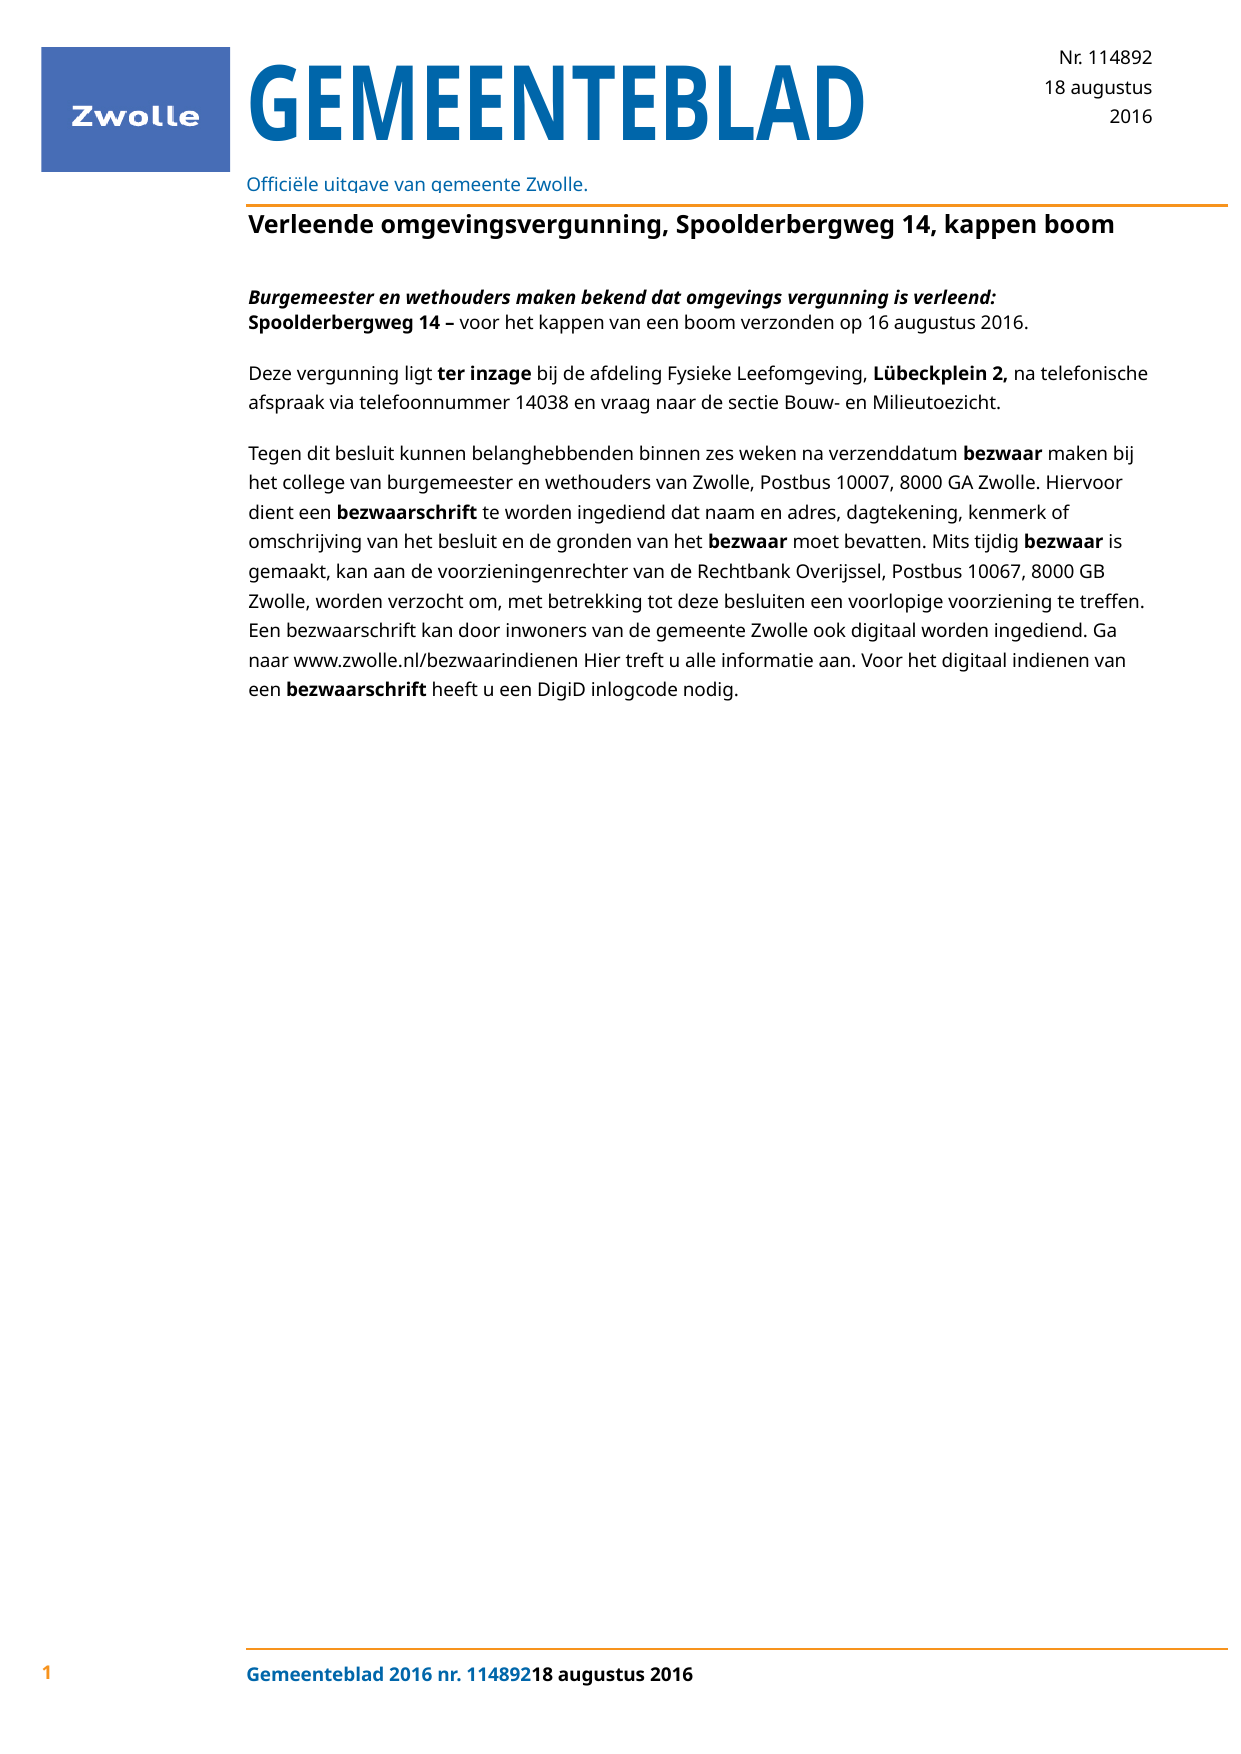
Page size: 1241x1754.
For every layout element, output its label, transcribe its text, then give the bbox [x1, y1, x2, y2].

text Deze vergunning ligt ter inzage bij de afdeling Fysieke Leefomgeving, Lübeckplein 2, na telefonische afspraak via telefoonnummer 14038 en vraag naar de sectie Bouw- en Milieutoezicht. [248, 360, 1152, 415]
text Tegen dit besluit kunnen belanghebbenden binnen zes weken na verzenddatum bezwaar maken bij het college van burgemeester en wethouders van Zwolle, Postbus 10007, 8000 GA Zwolle. Hiervoor dient een bezwaarschrift te worden ingediend dat naam en adres, dagtekening, kenmerk of omschrijving van het besluit en de gronden van het bezwaar moet bevatten. Mits tijdig bezwaar is gemaakt, kan aan de voorzieningenrechter van de Rechtbank Overijssel, Postbus 10067, 8000 GB Zwolle, worden verzocht om, met betrekking tot deze besluiten een voorlopige voorziening te treffen. Een bezwaarschrift kan door inwoners van de gemeente Zwolle ook digitaal worden ingediend. Ga naar www.zwolle.nl/bezwaarindienen Hier treft u alle informatie aan. Voor het digitaal indienen van een bezwaarschrift heeft u een DigiD inlogcode nodig. [248, 440, 1152, 702]
text Verleende omgevingsvergunning, Spoolderbergweg 14, kappen boom [248, 207, 1152, 241]
text Burgemeester en wethouders maken bekend dat omgevings vergunning is verleend: [248, 284, 1152, 309]
picture [41, 47, 231, 172]
text Spoolderbergweg 14 – voor het kappen van een boom verzonden op 16 augustus 2016. [248, 309, 1152, 335]
